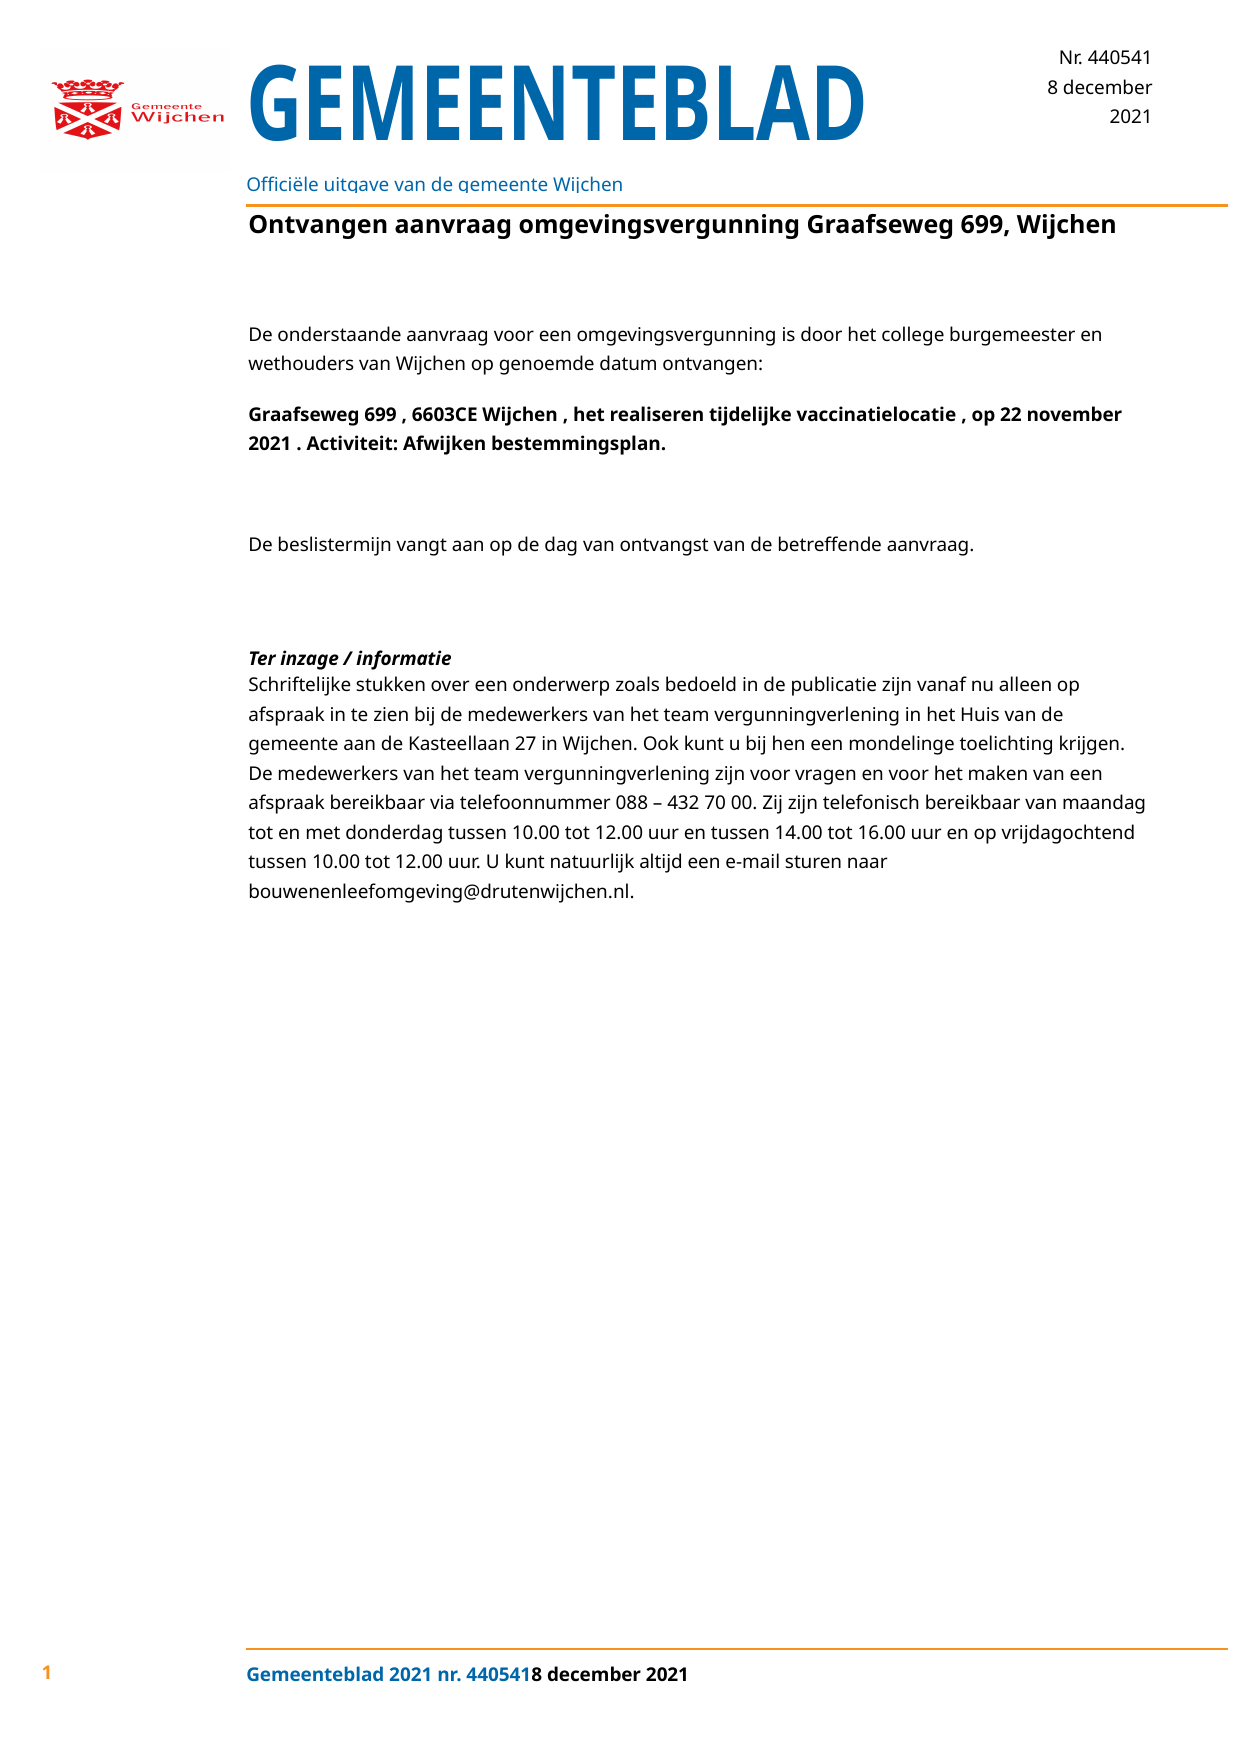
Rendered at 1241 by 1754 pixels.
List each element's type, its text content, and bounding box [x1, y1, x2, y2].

text De onderstaande aanvraag voor een omgevingsvergunning is door het college burgemeester en wethouders van Wijchen op genoemde datum ontvangen: [248, 321, 1152, 376]
text Ontvangen aanvraag omgevingsvergunning Graafseweg 699, Wijchen [248, 207, 1152, 241]
text Ter inzage / informatie [248, 646, 1152, 671]
text Schriftelijke stukken over een onderwerp zoals bedoeld in de publicatie zijn vanaf nu alleen op afspraak in te zien bij de medewerkers van het team vergunningverlening in het Huis van de gemeente aan de Kasteellaan 27 in Wijchen. Ook kunt u bij hen een mondelinge toelichting krijgen. De medewerkers van het team vergunningverlening zijn voor vragen en voor het maken van een afspraak bereikbaar via telefoonnummer 088 – 432 70 00. Zij zijn telefonisch bereikbaar van maandag tot en met donderdag tussen 10.00 tot 12.00 uur en tussen 14.00 tot 16.00 uur en op vrijdagochtend tussen 10.00 tot 12.00 uur. U kunt natuurlijk altijd een e-mail sturen naar bouwenenleefomgeving@drutenwijchen.nl. [248, 671, 1152, 904]
picture [41, 47, 231, 172]
text Graafseweg 699 , 6603CE Wijchen , het realiseren tijdelijke vaccinatielocatie , op 22 november 2021 . Activiteit: Afwijken bestemmingsplan. [248, 401, 1152, 456]
text De beslistermijn vangt aan op de dag van ontvangst van de betreffende aanvraag. [248, 531, 1152, 557]
